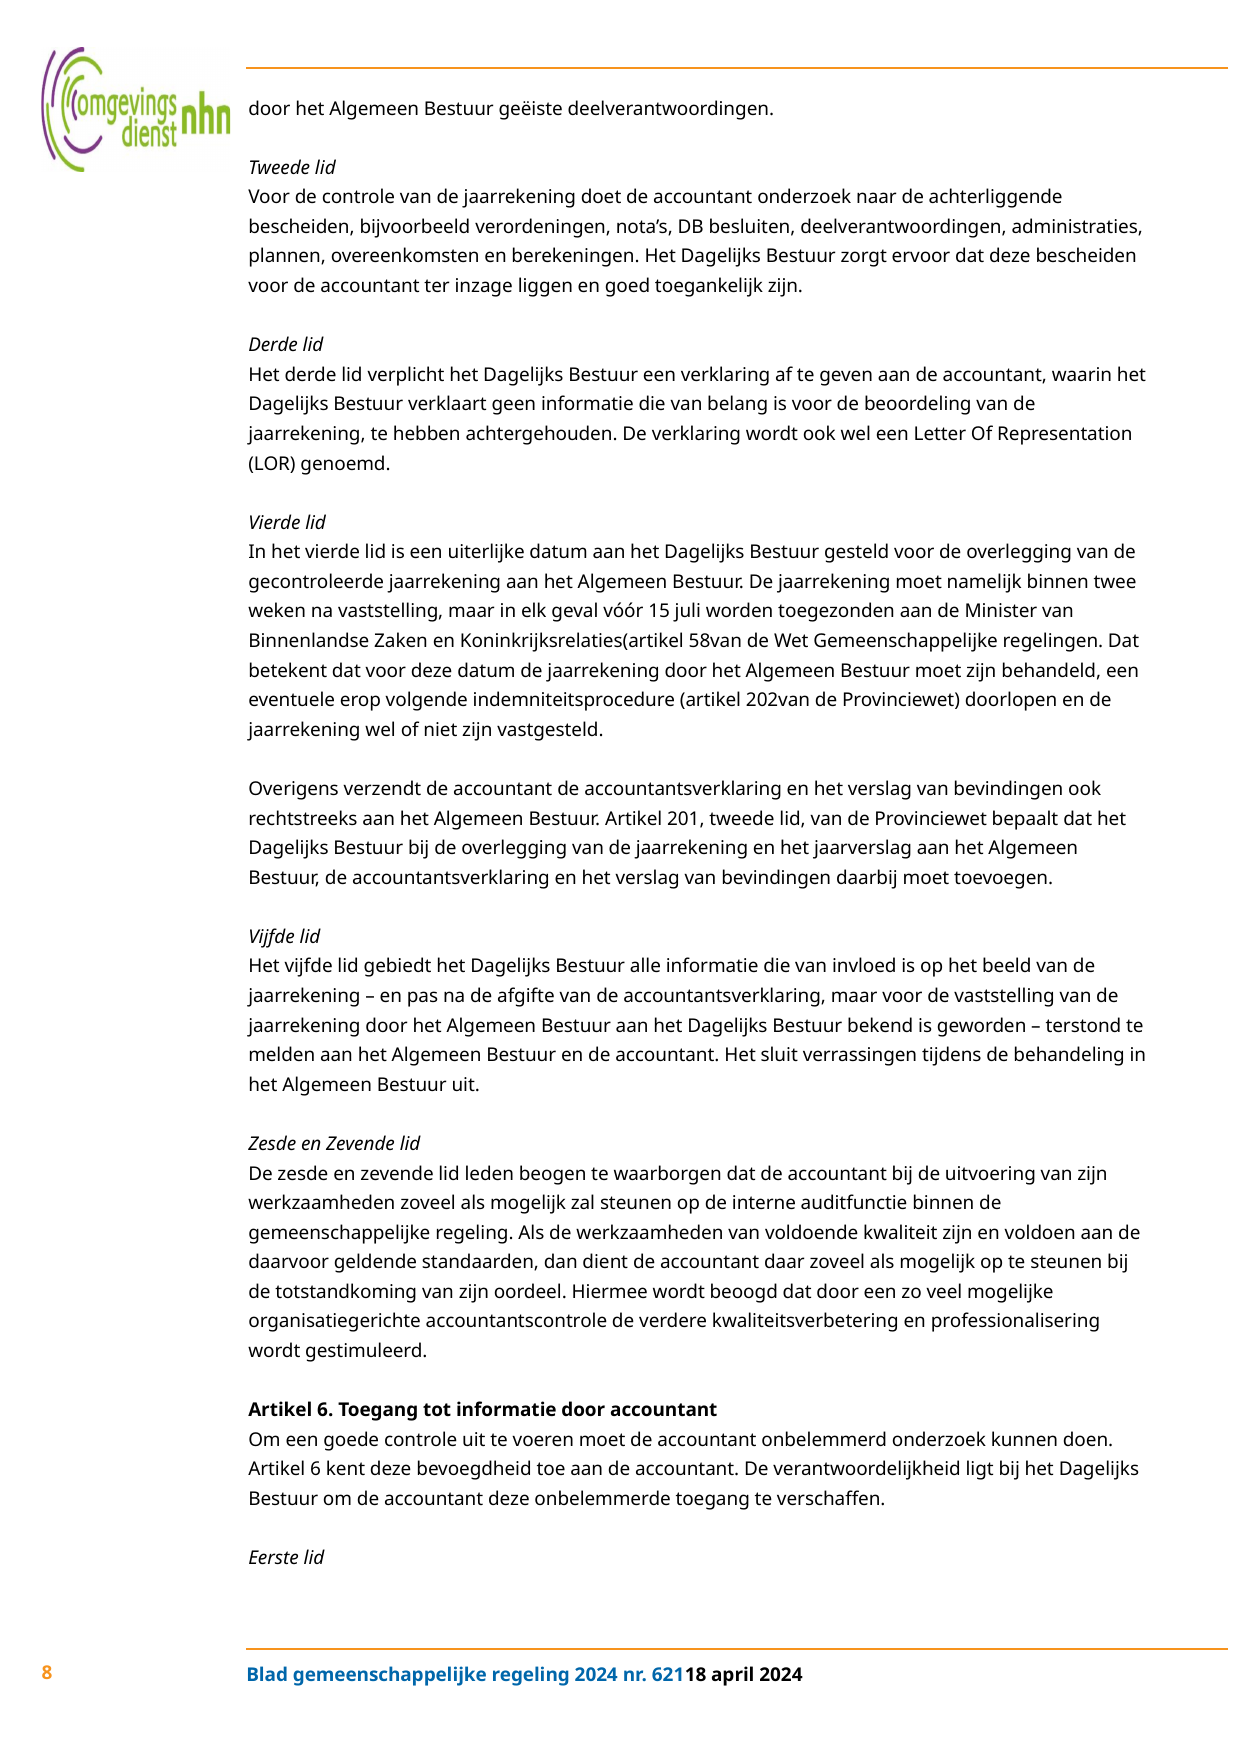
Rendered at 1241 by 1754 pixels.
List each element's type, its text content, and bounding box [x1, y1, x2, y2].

text Om een goede controle uit te voeren moet de accountant onbelemmerd onderzoek kunnen doen. Artikel 6 kent deze bevoegdheid toe aan de accountant. De verantwoordelijkheid ligt bij het Dagelijks Bestuur om de accountant deze onbelemmerde toegang te verschaffen. [248, 1426, 1152, 1511]
text Het vijfde lid gebiedt het Dagelijks Bestuur alle informatie die van invloed is op het beeld van de jaarrekening – en pas na de afgifte van de accountantsverklaring, maar voor de vaststelling van de jaarrekening door het Algemeen Bestuur aan het Dagelijks Bestuur bekend is geworden – terstond te melden aan het Algemeen Bestuur en de accountant. Het sluit verrassingen tijdens de behandeling in het Algemeen Bestuur uit. [248, 953, 1152, 1097]
text Overigens verzendt de accountant de accountantsverklaring en het verslag van bevindingen ook rechtstreeks aan het Algemeen Bestuur. Artikel 201, tweede lid, van de Provinciewet bepaalt dat het Dagelijks Bestuur bij de overlegging van de jaarrekening en het jaarverslag aan het Algemeen Bestuur, de accountantsverklaring en het verslag van bevindingen daarbij moet toevoegen. [248, 775, 1152, 890]
text Vijfde lid [248, 923, 1152, 949]
text Voor de controle van de jaarrekening doet de accountant onderzoek naar de achterliggende bescheiden, bijvoorbeeld verordeningen, nota’s, DB besluiten, deelverantwoordingen, administraties, plannen, overeenkomsten en berekeningen. Het Dagelijks Bestuur zorgt ervoor dat deze bescheiden voor de accountant ter inzage liggen en goed toegankelijk zijn. [248, 183, 1152, 298]
text Zesde en Zevende lid [248, 1130, 1152, 1156]
text Tweede lid [248, 154, 1152, 180]
text Eerste lid [248, 1544, 1152, 1570]
picture [41, 47, 231, 172]
text In het vierde lid is een uiterlijke datum aan het Dagelijks Bestuur gesteld voor de overlegging van de gecontroleerde jaarrekening aan het Algemeen Bestuur. De jaarrekening moet namelijk binnen twee weken na vaststelling, maar in elk geval vóór 15 juli worden toegezonden aan de Minister van Binnenlandse Zaken en Koninkrijksrelaties(artikel 58van de Wet Gemeenschappelijke regelingen. Dat betekent dat voor deze datum de jaarrekening door het Algemeen Bestuur moet zijn behandeld, een eventuele erop volgende indemniteitsprocedure (artikel 202van de Provinciewet) doorlopen en de jaarrekening wel of niet zijn vastgesteld. [248, 538, 1152, 742]
text Vierde lid [248, 509, 1152, 535]
text Artikel 6. Toegang tot informatie door accountant [248, 1396, 1152, 1422]
text Derde lid [248, 331, 1152, 357]
text Het derde lid verplicht het Dagelijks Bestuur een verklaring af te geven aan de accountant, waarin het Dagelijks Bestuur verklaart geen informatie die van belang is voor de beoordeling van de jaarrekening, te hebben achtergehouden. De verklaring wordt ook wel een Letter Of Representation (LOR) genoemd. [248, 361, 1152, 476]
text door het Algemeen Bestuur geëiste deelverantwoordingen. [248, 95, 1152, 121]
text De zesde en zevende lid leden beogen te waarborgen dat de accountant bij de uitvoering van zijn werkzaamheden zoveel als mogelijk zal steunen op de interne auditfunctie binnen de gemeenschappelijke regeling. Als de werkzaamheden van voldoende kwaliteit zijn en voldoen aan de daarvoor geldende standaarden, dan dient de accountant daar zoveel als mogelijk op te steunen bij de totstandkoming van zijn oordeel. Hiermee wordt beoogd dat door een zo veel mogelijke organisatiegerichte accountantscontrole de verdere kwaliteitsverbetering en professionalisering wordt gestimuleerd. [248, 1160, 1152, 1363]
